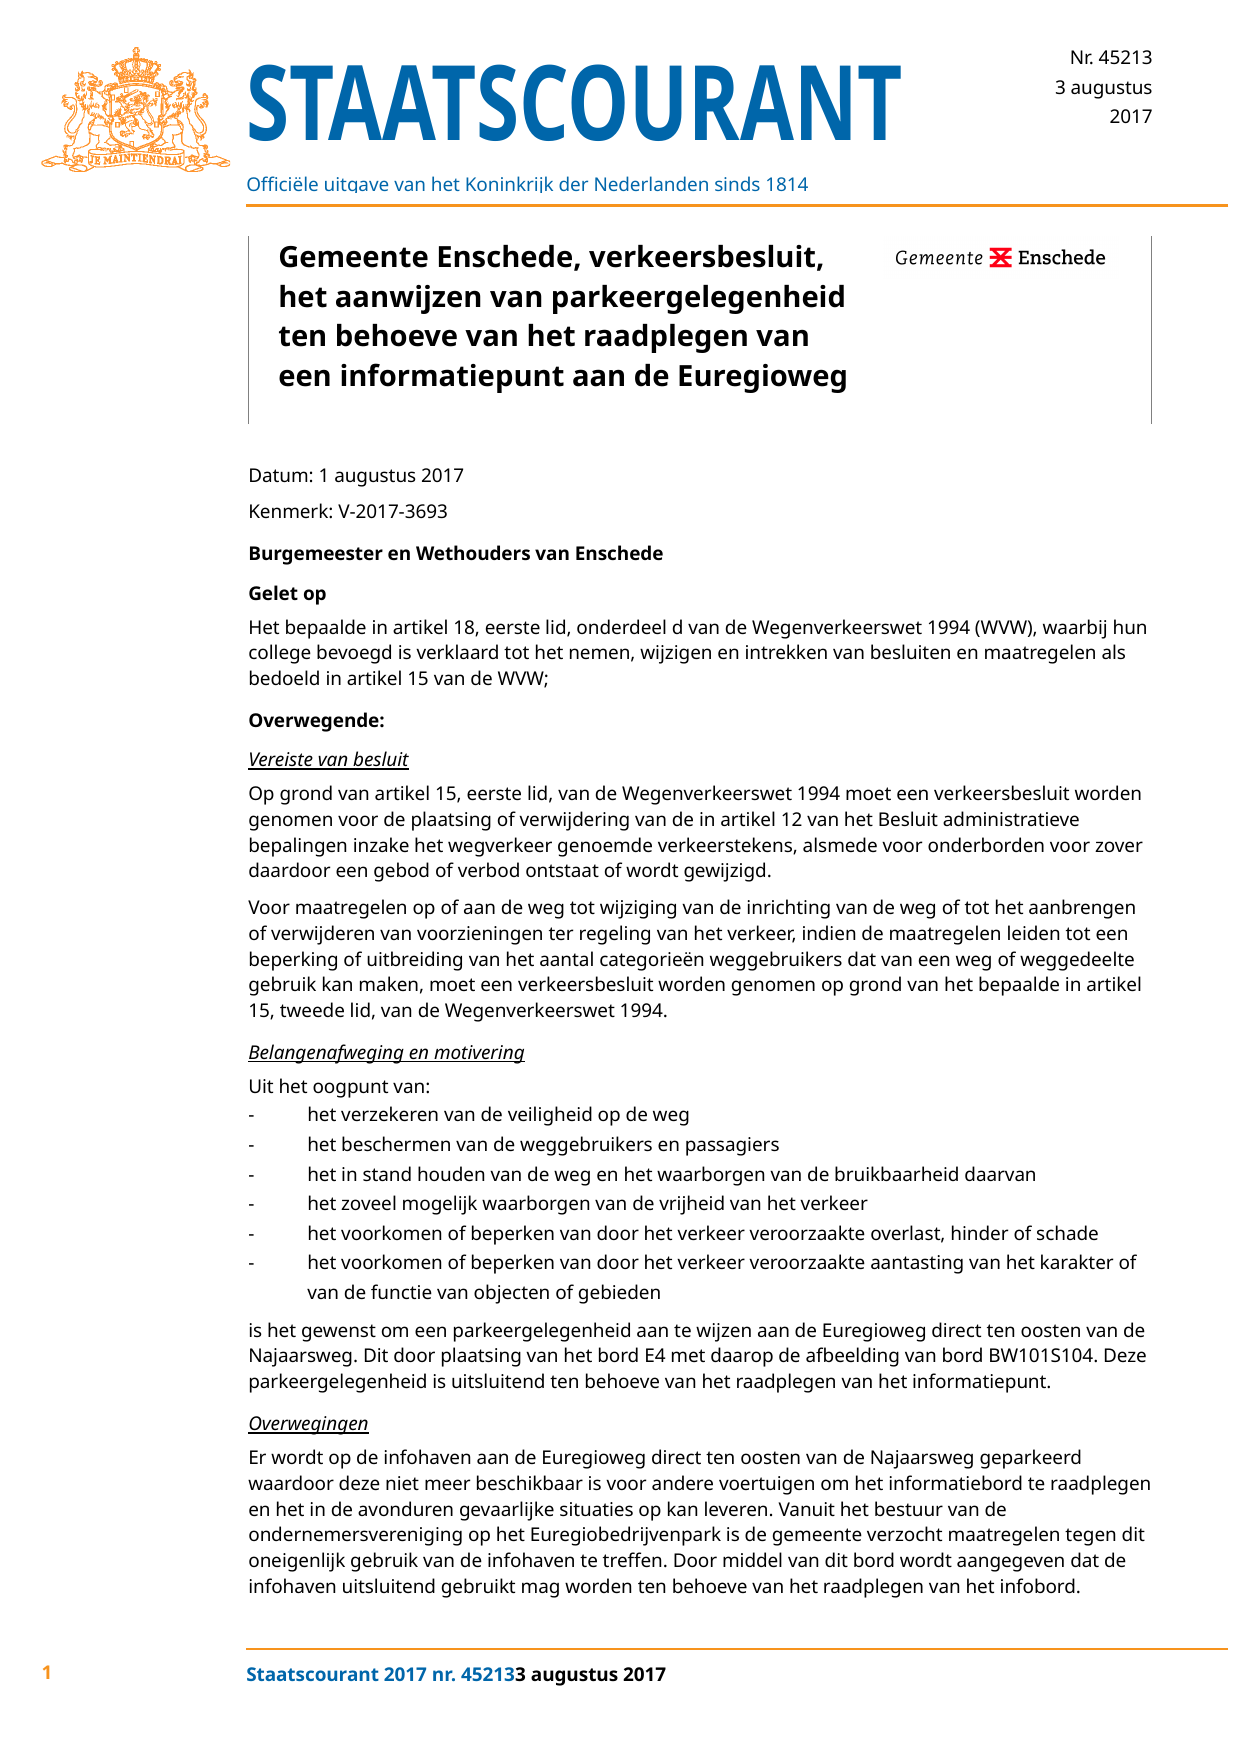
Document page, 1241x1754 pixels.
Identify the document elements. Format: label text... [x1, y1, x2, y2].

text is het gewenst om een parkeergelegenheid aan te wijzen aan de Euregioweg direct ten oosten van de Najaarsweg. Dit door plaatsing van het bord E4 met daarop de afbeelding van bord BW101S104. Deze parkeergelegenheid is uitsluitend ten behoeve van het raadplegen van het informatiepunt. [248, 1317, 1152, 1394]
text Uit het oogpunt van: [248, 1073, 1152, 1099]
list het voorkomen of beperken van door het verkeer veroorzaakte aantasting van het karakter of van de functie van objecten of gebieden [248, 1249, 1152, 1305]
text Er wordt op de infohaven aan de Euregioweg direct ten oosten van de Najaarsweg geparkeerd waardoor deze niet meer beschikbaar is voor andere voertuigen om het informatiebord te raadplegen en het in de avonduren gevaarlijke situaties op kan leveren. Vanuit het bestuur van de ondernemersvereniging op het Euregiobedrijvenpark is de gemeente verzocht maatregelen tegen dit oneigenlijk gebruik van de infohaven te treffen. Door middel van dit bord wordt aangegeven dat de infohaven uitsluitend gebruikt mag worden ten behoeve van het raadplegen van het infobord. [248, 1444, 1152, 1599]
list het verzekeren van de veiligheid op de weg [248, 1102, 1152, 1127]
text Voor maatregelen op of aan de weg tot wijziging van de inrichting van de weg of tot het aanbrengen of verwijderen van voorzieningen ter regeling van het verkeer, indien de maatregelen leiden tot een beperking of uitbreiding van het aantal categorieën weggebruikers dat van een weg of weggedeelte gebruik kan maken, moet een verkeersbesluit worden genomen op grond van het bepaalde in artikel 15, tweede lid, van de Wegenverkeerswet 1994. [248, 894, 1152, 1023]
list het beschermen van de weggebruikers en passagiers [248, 1131, 1152, 1157]
text Overwegingen [248, 1410, 1152, 1436]
picture [41, 47, 231, 172]
list het in stand houden van de weg en het waarborgen van de bruikbaarheid daarvan [248, 1161, 1152, 1186]
picture [882, 236, 1119, 279]
list het zoveel mogelijk waarborgen van de vrijheid van het verkeer [248, 1190, 1152, 1216]
text Overwegende: [248, 707, 1152, 733]
text Gelet op [248, 580, 1152, 606]
text Datum: 1 augustus 2017 [248, 462, 1152, 488]
text Het bepaalde in artikel 18, eerste lid, onderdeel d van de Wegenverkeerswet 1994 (WVW), waarbij hun college bevoegd is verklaard tot het nemen, wijzigen en intrekken van besluiten en maatregelen als bedoeld in artikel 15 van de WVW; [248, 614, 1152, 691]
text Vereiste van besluit [248, 746, 1152, 772]
table_header [850, 236, 1151, 424]
text Op grond van artikel 15, eerste lid, van de Wegenverkeerswet 1994 moet een verkeersbesluit worden genomen voor de plaatsing of verwijdering van de in artikel 12 van het Besluit administratieve bepalingen inzake het wegverkeer genoemde verkeerstekens, alsmede voor onderborden voor zover daardoor een gebod of verbod ontstaat of wordt gewijzigd. [248, 781, 1152, 883]
text Belangenafweging en motivering [248, 1039, 1152, 1065]
text Kenmerk: V-2017-3693 [248, 499, 1152, 524]
list het voorkomen of beperken van door het verkeer veroorzaakte overlast, hinder of schade [248, 1220, 1152, 1246]
table_header Gemeente Enschede, verkeersbesluit, het aanwijzen van parkeergelegenheid ten behoeve van het raadplegen van een informatiepunt aan de Euregioweg [249, 236, 850, 424]
text Burgemeester en Wethouders van Enschede [248, 541, 1152, 566]
